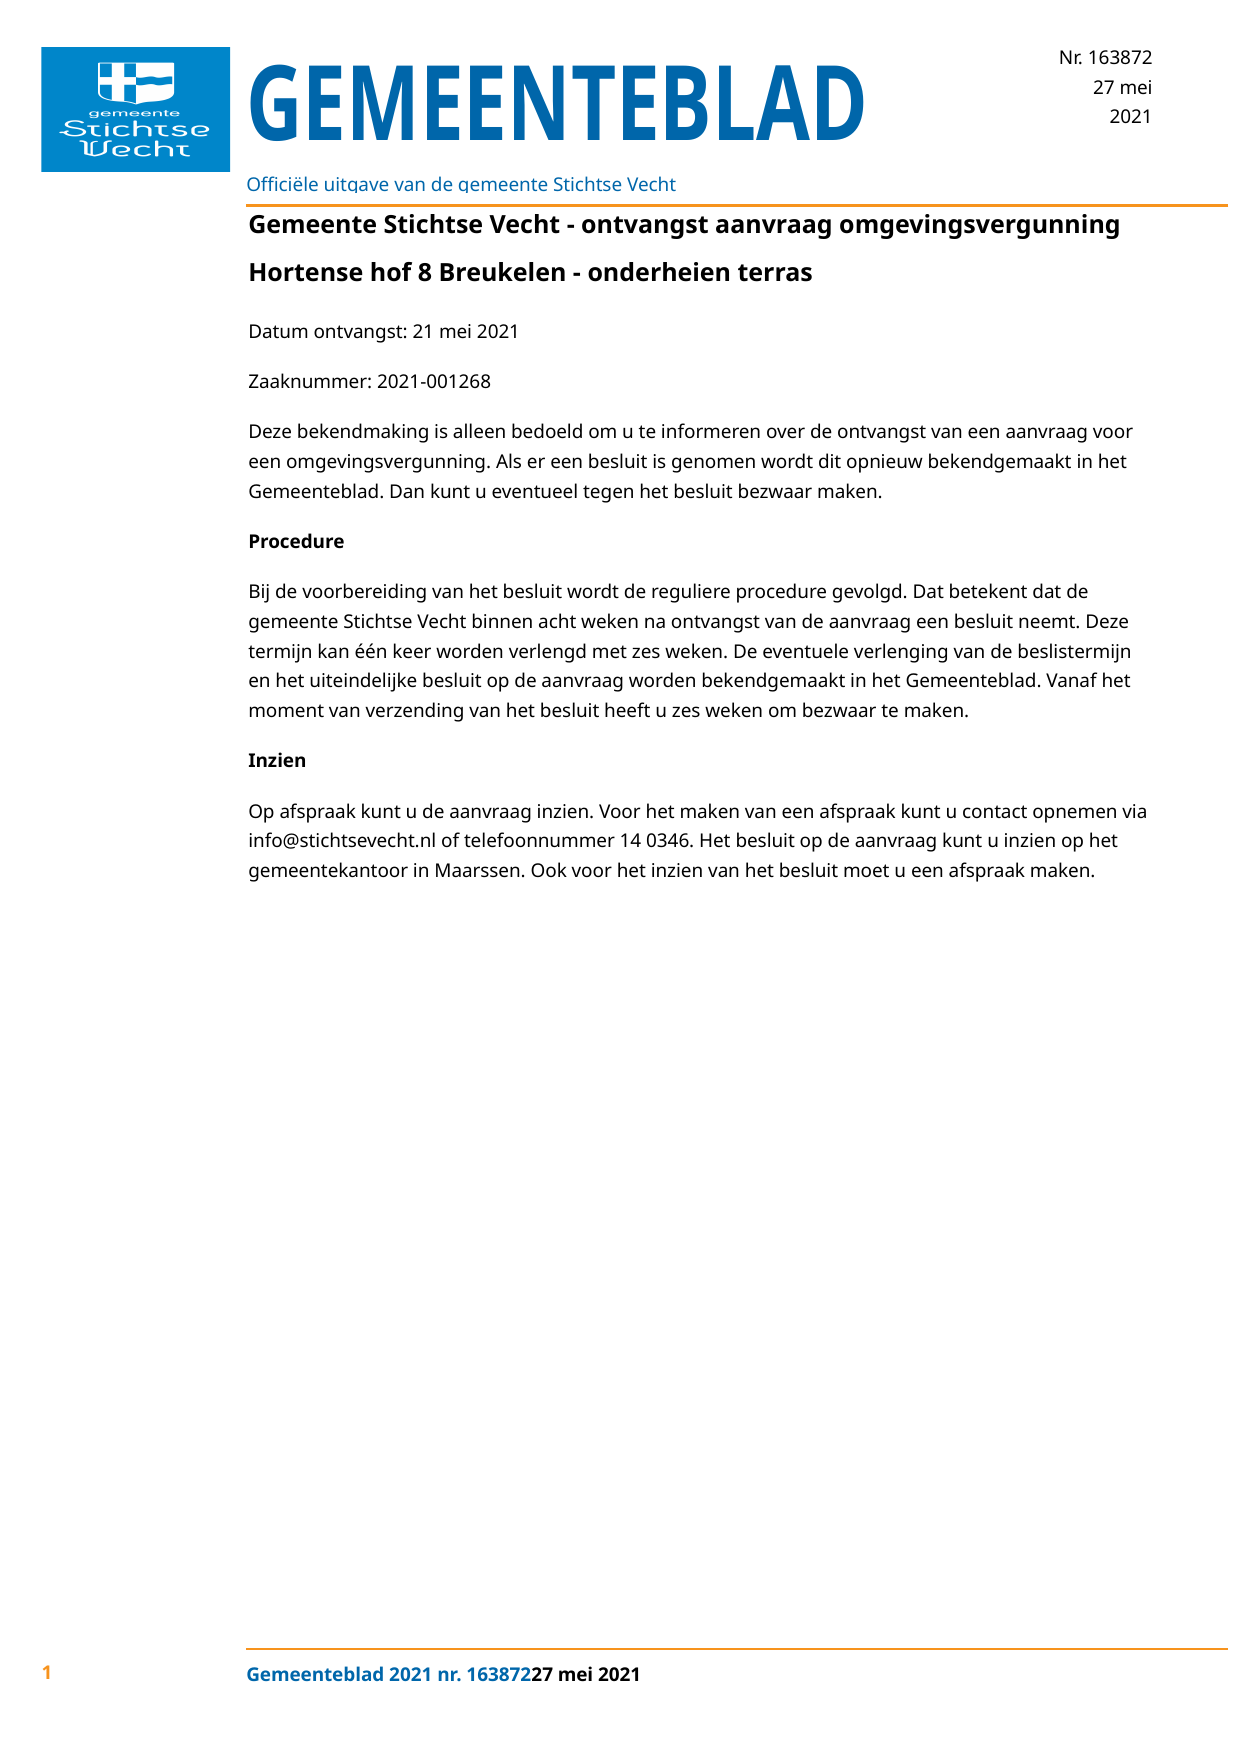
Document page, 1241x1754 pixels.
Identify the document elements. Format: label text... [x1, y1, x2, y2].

text Op afspraak kunt u de aanvraag inzien. Voor het maken van een afspraak kunt u contact opnemen via info@stichtsevecht.nl of telefoonnummer 14 0346. Het besluit op de aanvraag kunt u inzien op het gemeentekantoor in Maarssen. Ook voor het inzien van het besluit moet u een afspraak maken. [248, 798, 1152, 883]
picture [99, 63, 135, 101]
picture [137, 63, 174, 103]
text Zaaknummer: 2021-001268 [248, 368, 1152, 394]
text Bij de voorbereiding van het besluit wordt de reguliere procedure gevolgd. Dat betekent dat de gemeente Stichtse Vecht binnen acht weken na ontvangst van de aanvraag een besluit neemt. Deze termijn kan één keer worden verlengd met zes weken. De eventuele verlenging van de beslistermijn en het uiteindelijke besluit op de aanvraag worden bekendgemaakt in het Gemeenteblad. Vanaf het moment van verzending van het besluit heeft u zes weken om bezwaar te maken. [248, 579, 1152, 723]
text Deze bekendmaking is alleen bedoeld om u te informeren over de ontvangst van een aanvraag voor een omgevingsvergunning. Als er een besluit is genomen wordt dit opnieuw bekendgemaakt in het Gemeenteblad. Dan kunt u eventueel tegen het besluit bezwaar maken. [248, 419, 1152, 504]
text Inzien [248, 747, 1152, 773]
text Gemeente Stichtse Vecht - ontvangst aanvraag omgevingsvergunning Hortense hof 8 Breukelen - onderheien terras [248, 207, 1152, 288]
text Datum ontvangst: 21 mei 2021 [248, 318, 1152, 344]
text Procedure [248, 528, 1152, 554]
